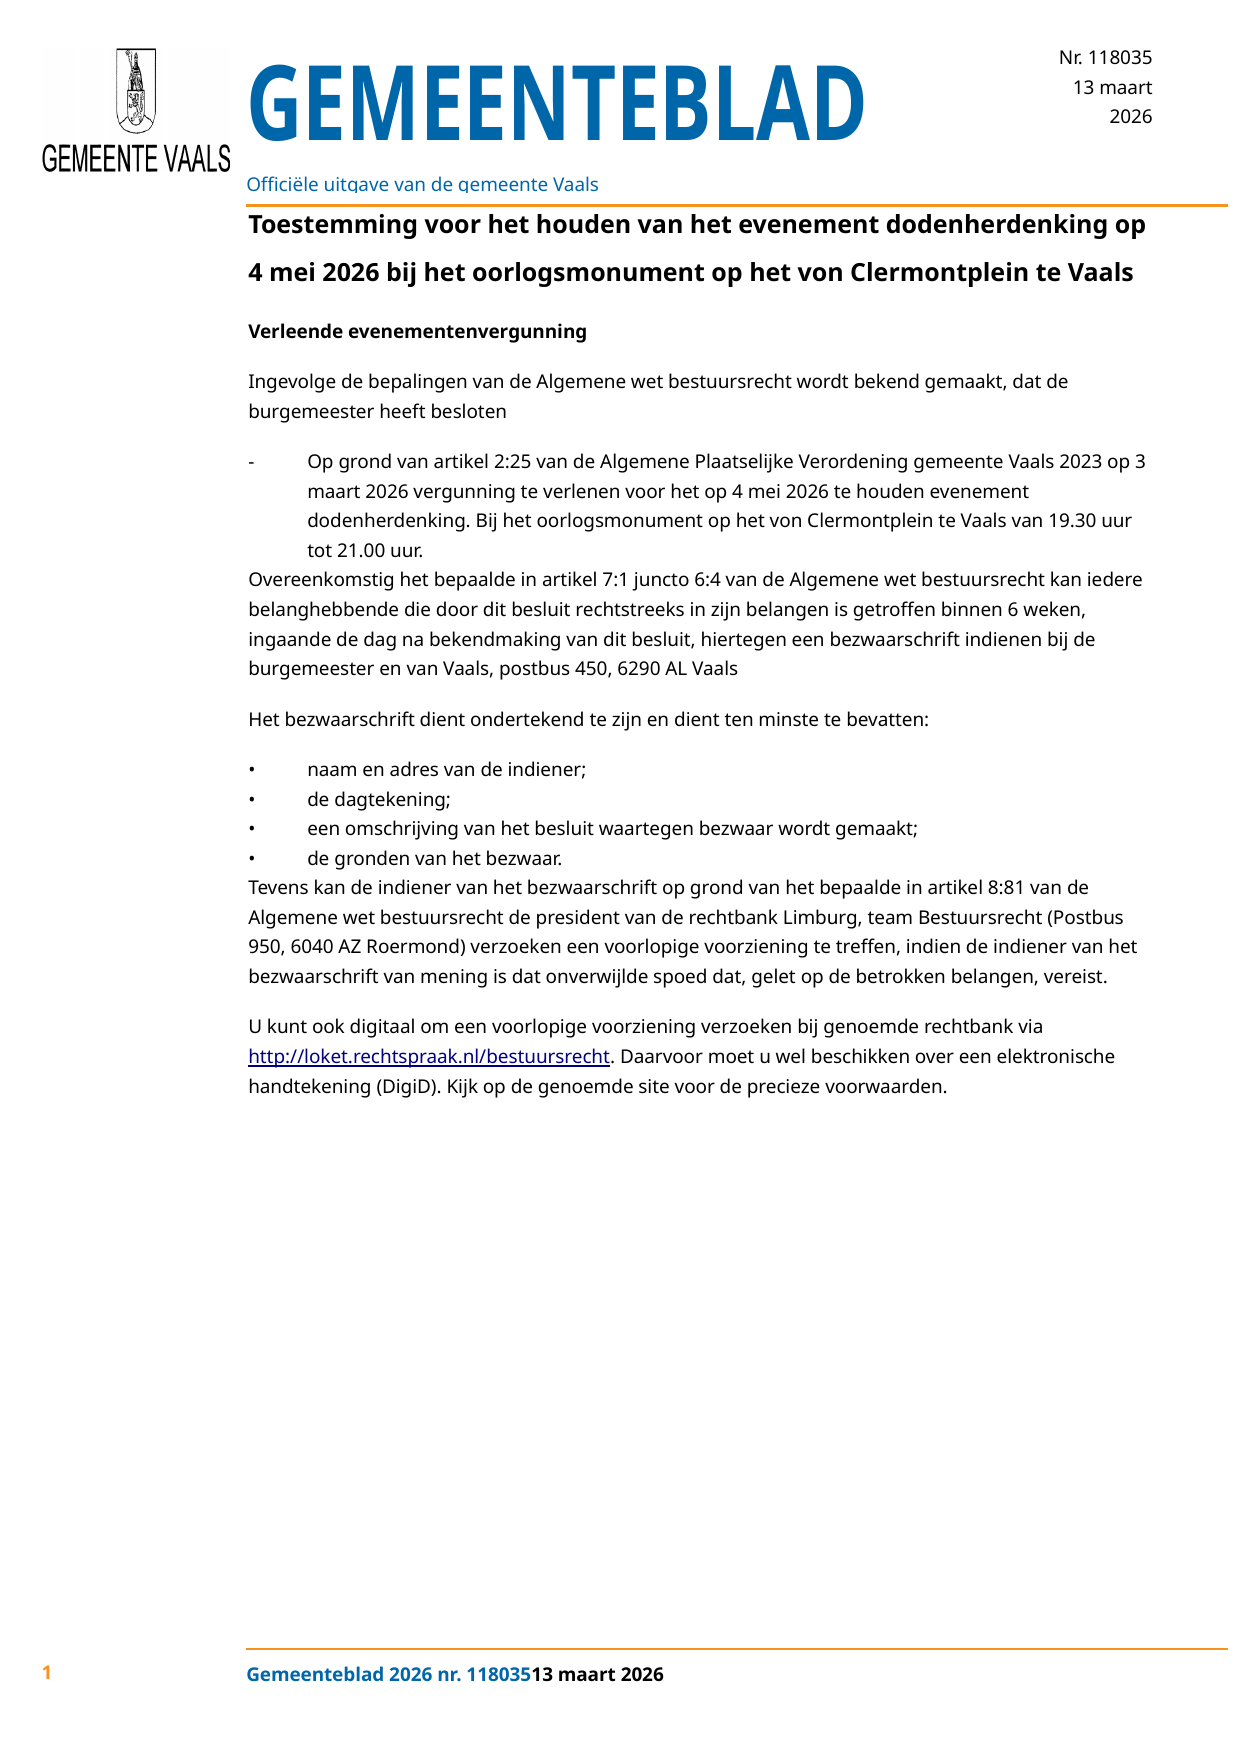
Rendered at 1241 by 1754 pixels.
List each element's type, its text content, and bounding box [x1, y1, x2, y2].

text Het bezwaarschrift dient ondertekend te zijn en dient ten minste te bevatten: [248, 706, 1152, 732]
list Op grond van artikel 2:25 van de Algemene Plaatselijke Verordening gemeente Vaals 2023 op 3 maart 2026 vergunning te verlenen voor het op 4 mei 2026 te houden evenement dodenherdenking. Bij het oorlogsmonument op het von Clermontplein te Vaals van 19.30 uur tot 21.00 uur. [248, 448, 1152, 563]
text Overeenkomstig het bepaalde in artikel 7:1 juncto 6:4 van de Algemene wet bestuursrecht kan iedere belanghebbende die door dit besluit rechtstreeks in zijn belangen is getroffen binnen 6 weken, ingaande de dag na bekendmaking van dit besluit, hiertegen een bezwaarschrift indienen bij de burgemeester en van Vaals, postbus 450, 6290 AL Vaals [248, 567, 1152, 681]
text Toestemming voor het houden van het evenement dodenherdenking op 4 mei 2026 bij het oorlogsmonument op het von Clermontplein te Vaals [248, 207, 1152, 288]
text U kunt ook digitaal om een voorlopige voorziening verzoeken bij genoemde rechtbank via http://loket.rechtspraak.nl/bestuursrecht. Daarvoor moet u wel beschikken over een elektronische handtekening (DigiD). Kijk op de genoemde site voor de precieze voorwaarden. [248, 1014, 1152, 1099]
list een omschrijving van het besluit waartegen bezwaar wordt gemaakt; [248, 815, 1152, 841]
text Ingevolge de bepalingen van de Algemene wet bestuursrecht wordt bekend gemaakt, dat de burgemeester heeft besloten [248, 368, 1152, 424]
text Verleende evenementenvergunning [248, 318, 1152, 344]
text Tevens kan de indiener van het bezwaarschrift op grond van het bepaalde in artikel 8:81 van de Algemene wet bestuursrecht de president van de rechtbank Limburg, team Bestuursrecht (Postbus 950, 6040 AZ Roermond) verzoeken een voorlopige voorziening te treffen, indien de indiener van het bezwaarschrift van mening is dat onverwijlde spoed dat, gelet op de betrokken belangen, vereist. [248, 874, 1152, 989]
list naam en adres van de indiener; [248, 756, 1152, 782]
list de gronden van het bezwaar. [248, 845, 1152, 871]
list de dagtekening; [248, 786, 1152, 812]
picture [41, 47, 231, 172]
